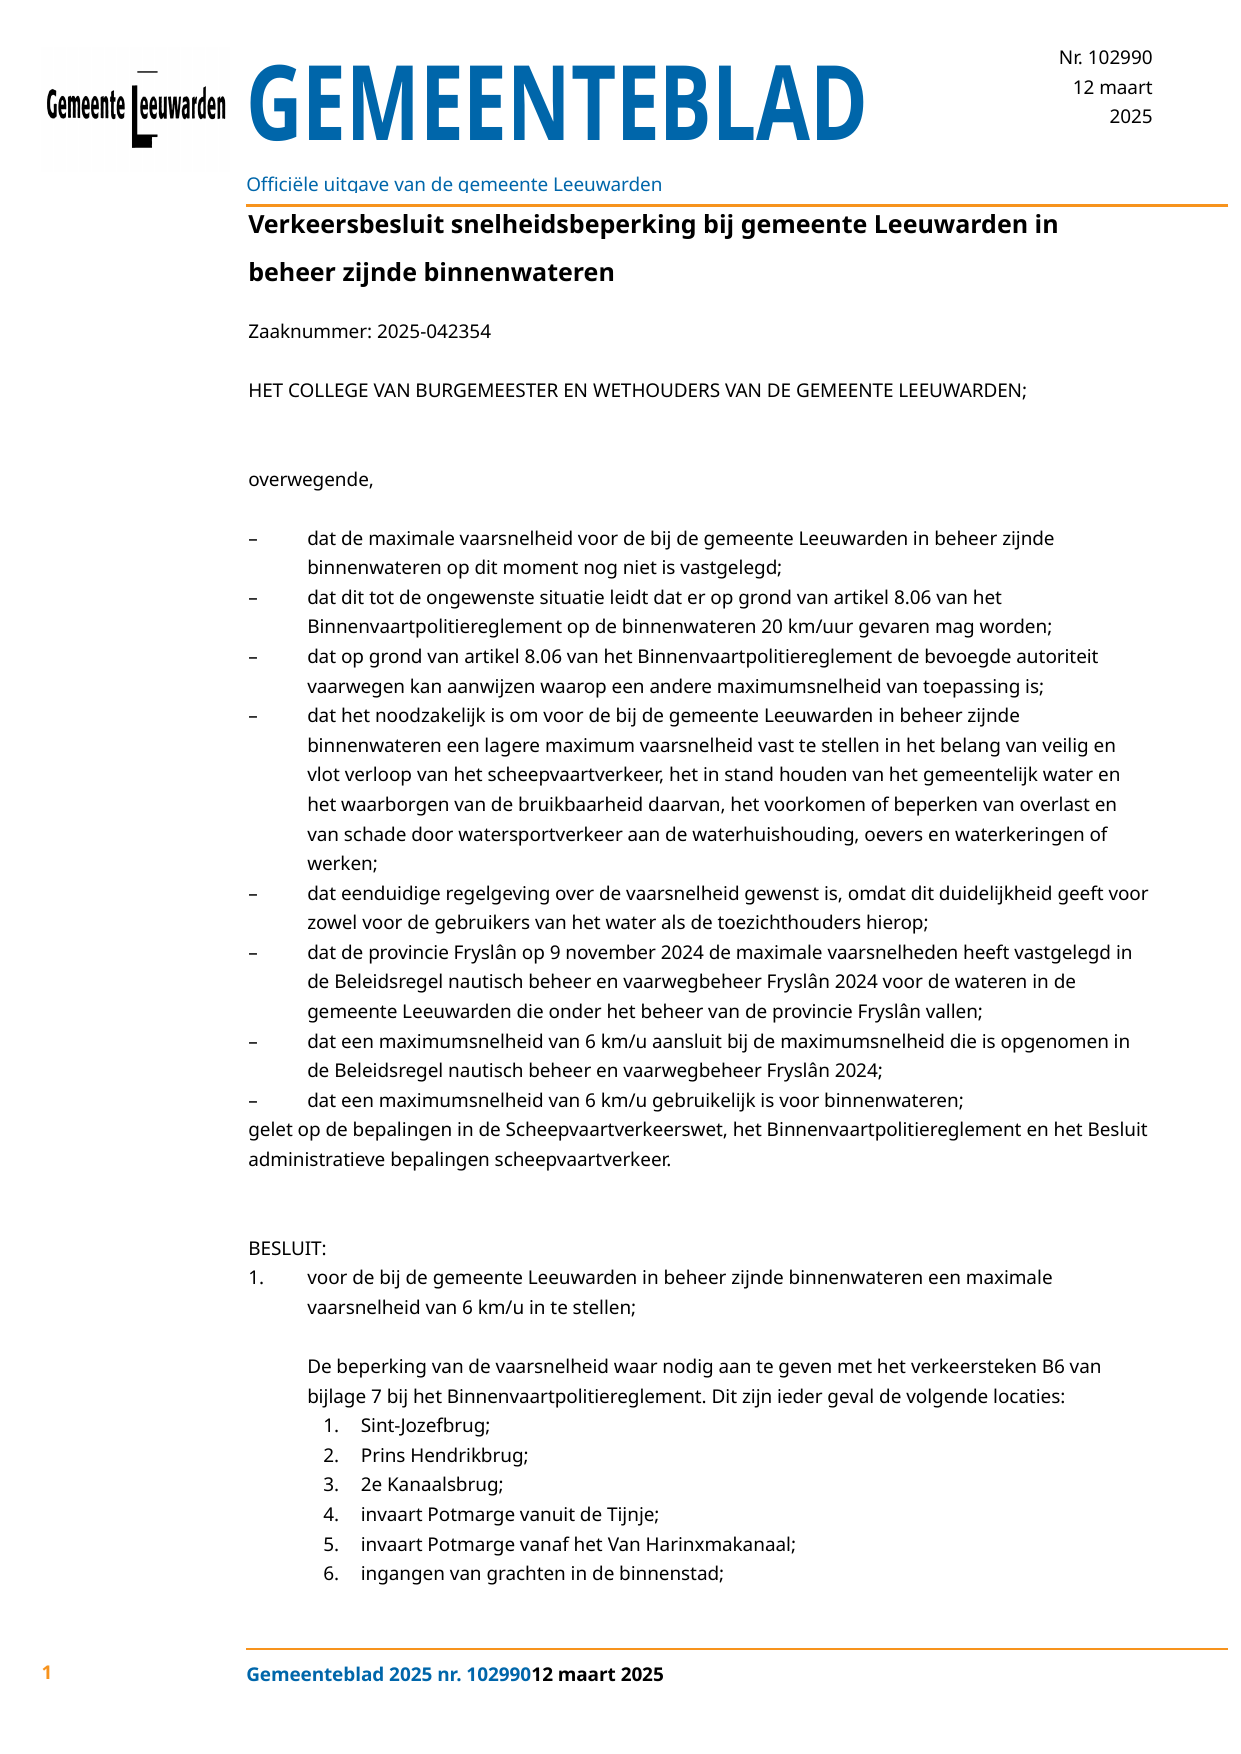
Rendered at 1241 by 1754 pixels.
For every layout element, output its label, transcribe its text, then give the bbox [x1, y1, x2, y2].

list invaart Potmarge vanuit de Tijnje; [323, 1501, 1152, 1527]
list ingangen van grachten in de binnenstad; [323, 1560, 1152, 1586]
list dat eenduidige regelgeving over de vaarsnelheid gewenst is, omdat dit duidelijkheid geeft voor zowel voor de gebruikers van het water als de toezichthouders hierop; [248, 880, 1152, 935]
list 2e Kanaalsbrug; [323, 1472, 1152, 1497]
text Verkeersbesluit snelheidsbeperking bij gemeente Leeuwarden in beheer zijnde binnenwateren [248, 207, 1152, 288]
list dat het noodzakelijk is om voor de bij de gemeente Leeuwarden in beheer zijnde binnenwateren een lagere maximum vaarsnelheid vast te stellen in het belang van veilig en vlot verloop van het scheepvaartverkeer, het in stand houden van het gemeentelijk water en het waarborgen van de bruikbaarheid daarvan, het voorkomen of beperken van overlast en van schade door watersportverkeer aan de waterhuishouding, oevers en waterkeringen of werken; [248, 702, 1152, 876]
list Sint-Jozefbrug; [323, 1412, 1152, 1438]
list dat dit tot de ongewenste situatie leidt dat er op grond van artikel 8.06 van het Binnenvaartpolitiereglement op de binnenwateren 20 km/uur gevaren mag worden; [248, 584, 1152, 639]
list voor de bij de gemeente Leeuwarden in beheer zijnde binnenwateren een maximale vaarsnelheid van 6 km/u in te stellen; [248, 1264, 1152, 1320]
picture [41, 47, 231, 172]
list dat een maximumsnelheid van 6 km/u aansluit bij de maximumsnelheid die is opgenomen in de Beleidsregel nautisch beheer en vaarwegbeheer Fryslân 2024; [248, 1028, 1152, 1083]
list dat op grond van artikel 8.06 van het Binnenvaartpolitiereglement de bevoegde autoriteit vaarwegen kan aanwijzen waarop een andere maximumsnelheid van toepassing is; [248, 643, 1152, 699]
list dat de provincie Fryslân op 9 november 2024 de maximale vaarsnelheden heeft vastgelegd in de Beleidsregel nautisch beheer en vaarwegbeheer Fryslân 2024 voor de wateren in de gemeente Leeuwarden die onder het beheer van de provincie Fryslân vallen; [248, 939, 1152, 1024]
list Prins Hendrikbrug; [323, 1442, 1152, 1468]
text overwegende, [248, 466, 1152, 492]
text BESLUIT: [248, 1235, 1152, 1261]
list dat de maximale vaarsnelheid voor de bij de gemeente Leeuwarden in beheer zijnde binnenwateren op dit moment nog niet is vastgelegd; [248, 525, 1152, 580]
text HET COLLEGE VAN BURGEMEESTER EN WETHOUDERS VAN DE GEMEENTE LEEUWARDEN; [248, 377, 1152, 403]
list invaart Potmarge vanaf het Van Harinxmakanaal; [323, 1531, 1152, 1557]
text Zaaknummer: 2025-042354 [248, 318, 1152, 344]
list dat een maximumsnelheid van 6 km/u gebruikelijk is voor binnenwateren; [248, 1087, 1152, 1113]
list De beperking van de vaarsnelheid waar nodig aan te geven met het verkeersteken B6 van bijlage 7 bij het Binnenvaartpolitiereglement. Dit zijn ieder geval de volgende locaties: [248, 1353, 1152, 1409]
text gelet op de bepalingen in de Scheepvaartverkeerswet, het Binnenvaartpolitiereglement en het Besluit administratieve bepalingen scheepvaartverkeer. [248, 1117, 1152, 1172]
